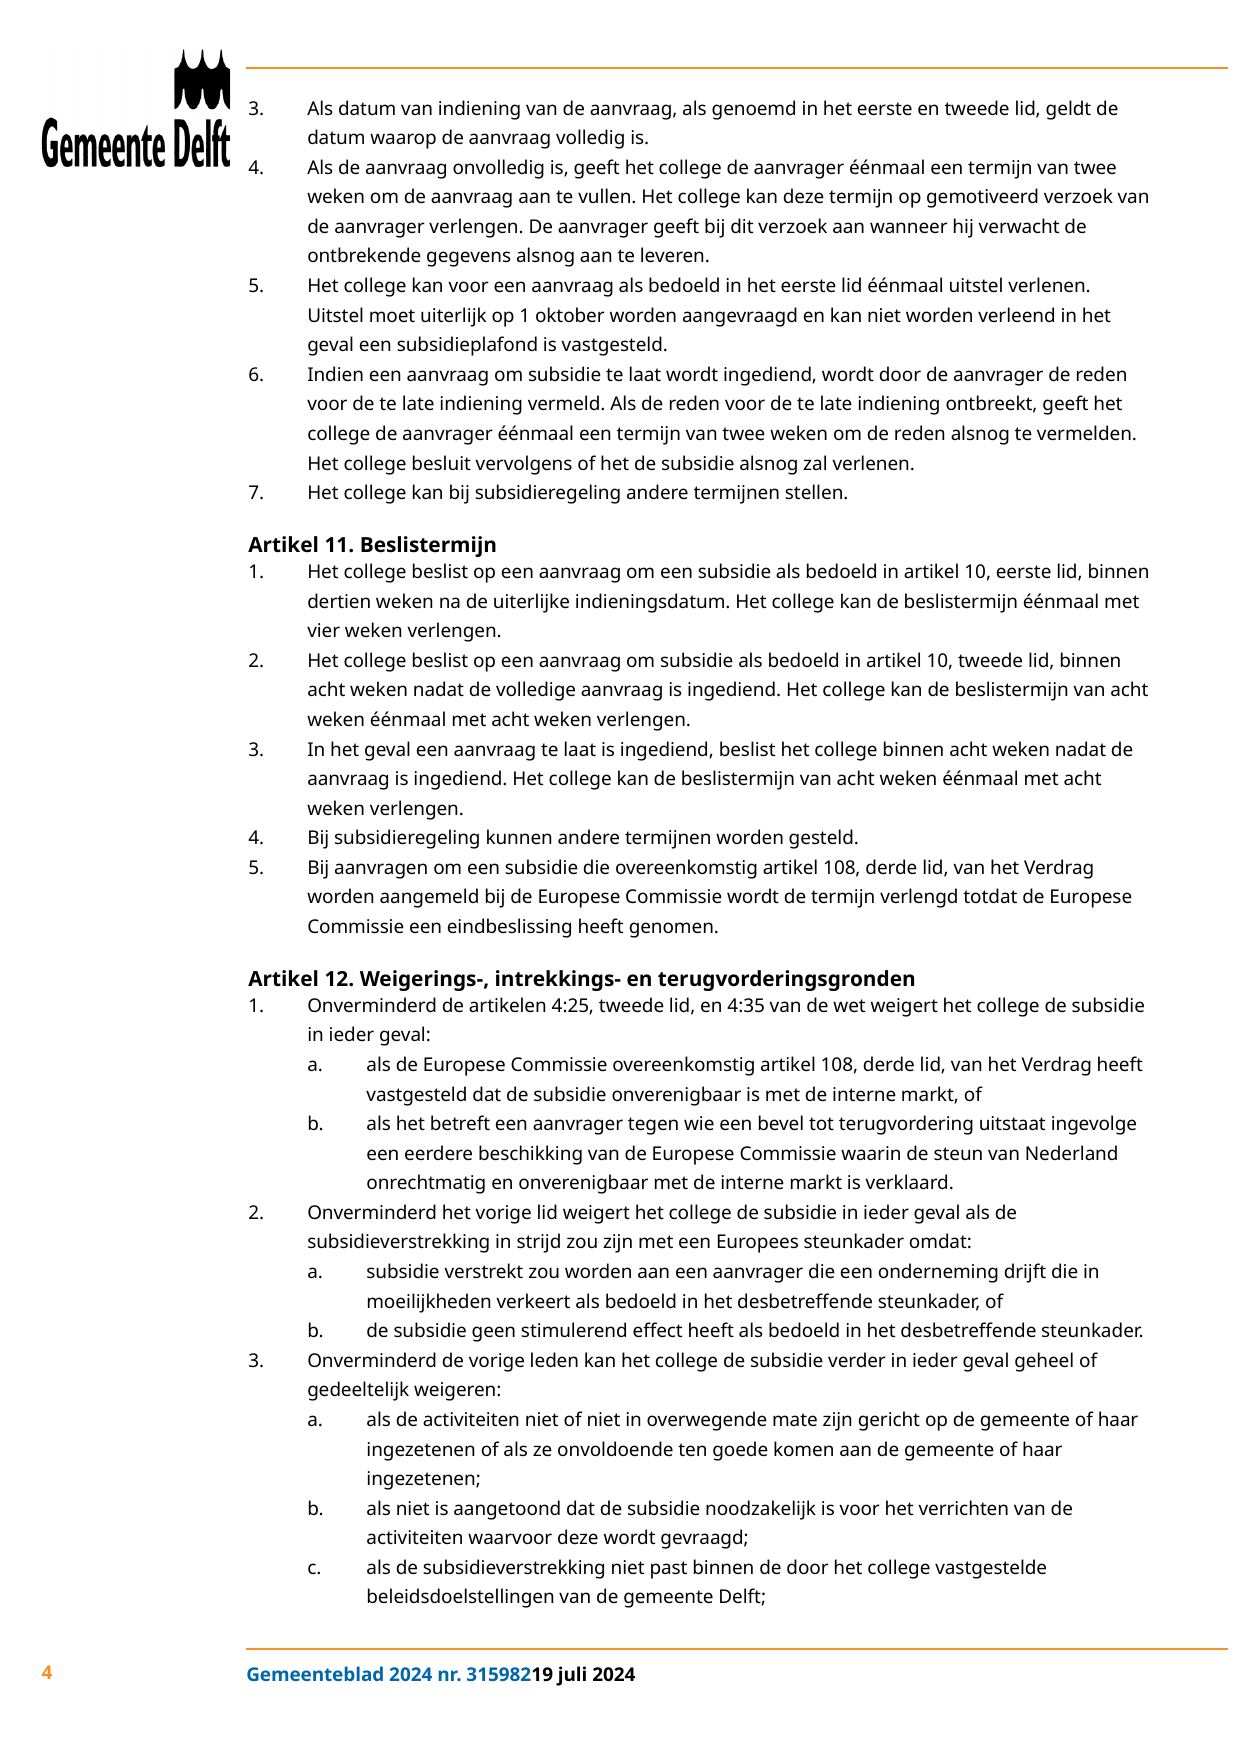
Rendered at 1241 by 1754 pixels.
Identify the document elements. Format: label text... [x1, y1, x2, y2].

list Als de aanvraag onvolledig is, geeft het college de aanvrager éénmaal een termijn van twee weken om de aanvraag aan te vullen. Het college kan deze termijn op gemotiveerd verzoek van de aanvrager verlengen. De aanvrager geeft bij dit verzoek aan wanneer hij verwacht de ontbrekende gegevens alsnog aan te leveren. [248, 154, 1152, 268]
list als de Europese Commissie overeenkomstig artikel 108, derde lid, van het Verdrag heeft vastgesteld dat de subsidie onverenigbaar is met de interne markt, of [307, 1051, 1152, 1107]
list Bij subsidieregeling kunnen andere termijnen worden gesteld. [248, 824, 1152, 850]
list Het college kan bij subsidieregeling andere termijnen stellen. [248, 479, 1152, 505]
list Onverminderd de artikelen 4:25, tweede lid, en 4:35 van de wet weigert het college de subsidie in ieder geval: [248, 992, 1152, 1047]
list Het college beslist op een aanvraag om een subsidie als bedoeld in artikel 10, eerste lid, binnen dertien weken na de uiterlijke indieningsdatum. Het college kan de beslistermijn éénmaal met vier weken verlengen. [248, 558, 1152, 643]
list Als datum van indiening van de aanvraag, als genoemd in het eerste en tweede lid, geldt de datum waarop de aanvraag volledig is. [248, 95, 1152, 150]
list als het betreft een aanvrager tegen wie een bevel tot terugvordering uitstaat ingevolge een eerdere beschikking van de Europese Commissie waarin de steun van Nederland onrechtmatig en onverenigbaar met de interne markt is verklaard. [307, 1110, 1152, 1195]
picture [41, 47, 231, 172]
text Artikel 11. Beslistermijn [248, 530, 1152, 558]
list de subsidie geen stimulerend effect heeft als bedoeld in het desbetreffende steunkader. [307, 1317, 1152, 1343]
list Bij aanvragen om een subsidie die overeenkomstig artikel 108, derde lid, van het Verdrag worden aangemeld bij de Europese Commissie wordt de termijn verlengd totdat de Europese Commissie een eindbeslissing heeft genomen. [248, 854, 1152, 939]
text Artikel 12. Weigerings-, intrekkings- en terugvorderingsgronden [248, 964, 1152, 992]
list Indien een aanvraag om subsidie te laat wordt ingediend, wordt door de aanvrager de reden voor de te late indiening vermeld. Als de reden voor de te late indiening ontbreekt, geeft het college de aanvrager éénmaal een termijn van twee weken om de reden alsnog te vermelden. Het college besluit vervolgens of het de subsidie alsnog zal verlenen. [248, 361, 1152, 476]
list als de subsidieverstrekking niet past binnen de door het college vastgestelde beleidsdoelstellingen van de gemeente Delft; [307, 1554, 1152, 1609]
list Onverminderd het vorige lid weigert het college de subsidie in ieder geval als de subsidieverstrekking in strijd zou zijn met een Europees steunkader omdat: [248, 1199, 1152, 1254]
list Het college beslist op een aanvraag om subsidie als bedoeld in artikel 10, tweede lid, binnen acht weken nadat de volledige aanvraag is ingediend. Het college kan de beslistermijn van acht weken éénmaal met acht weken verlengen. [248, 647, 1152, 732]
list Het college kan voor een aanvraag als bedoeld in het eerste lid éénmaal uitstel verlenen. Uitstel moet uiterlijk op 1 oktober worden aangevraagd en kan niet worden verleend in het geval een subsidieplafond is vastgesteld. [248, 272, 1152, 357]
list In het geval een aanvraag te laat is ingediend, beslist het college binnen acht weken nadat de aanvraag is ingediend. Het college kan de beslistermijn van acht weken éénmaal met acht weken verlengen. [248, 736, 1152, 821]
list Onverminderd de vorige leden kan het college de subsidie verder in ieder geval geheel of gedeeltelijk weigeren: [248, 1347, 1152, 1402]
list als de activiteiten niet of niet in overwegende mate zijn gericht op de gemeente of haar ingezetenen of als ze onvoldoende ten goede komen aan de gemeente of haar ingezetenen; [307, 1406, 1152, 1491]
list als niet is aangetoond dat de subsidie noodzakelijk is voor het verrichten van de activiteiten waarvoor deze wordt gevraagd; [307, 1495, 1152, 1550]
list subsidie verstrekt zou worden aan een aanvrager die een onderneming drijft die in moeilijkheden verkeert als bedoeld in het desbetreffende steunkader, of [307, 1258, 1152, 1314]
